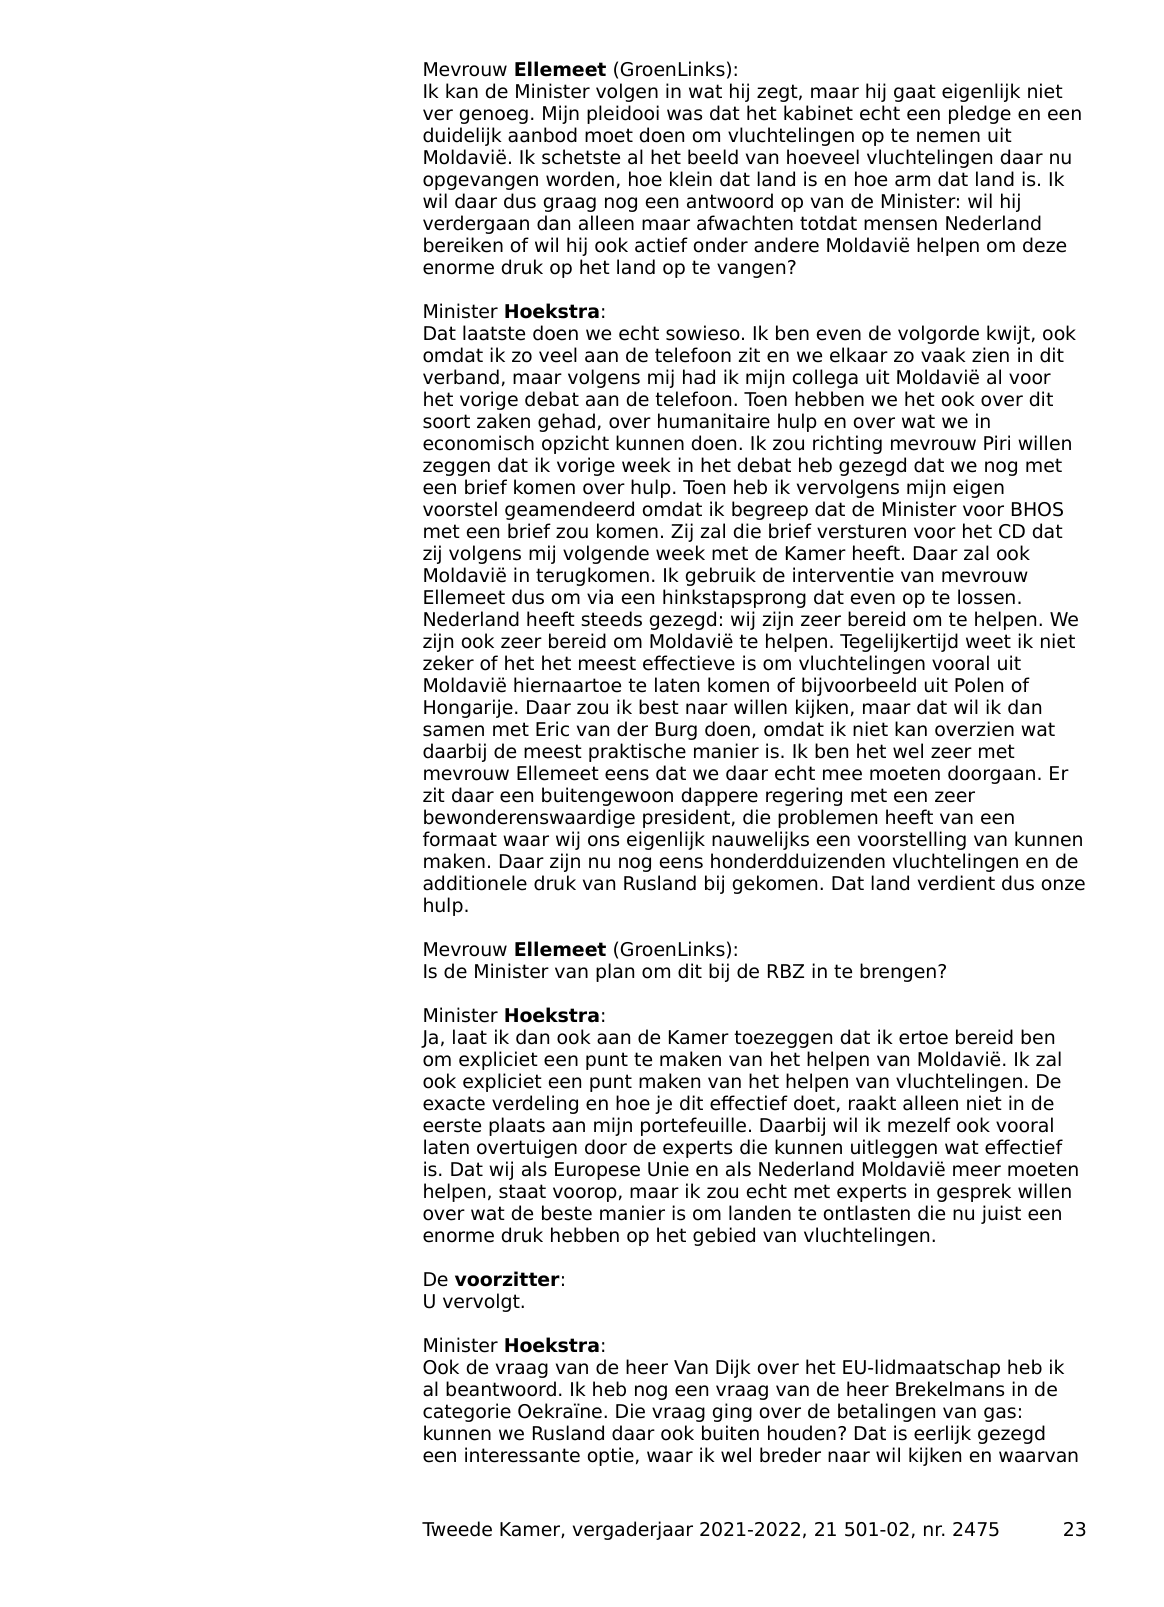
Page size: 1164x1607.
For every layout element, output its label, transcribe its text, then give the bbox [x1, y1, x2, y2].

text Minister Hoekstra: [422, 1005, 1087, 1027]
text Dat laatste doen we echt sowieso. Ik ben even de volgorde kwijt, ook omdat ik zo veel aan de telefoon zit en we elkaar zo vaak zien in dit verband, maar volgens mij had ik mijn collega uit Moldavië al voor het vorige debat aan de telefoon. Toen hebben we het ook over dit soort zaken gehad, over humanitaire hulp en over wat we in economisch opzicht kunnen doen. Ik zou richting mevrouw Piri willen zeggen dat ik vorige week in het debat heb gezegd dat we nog met een brief komen over hulp. Toen heb ik vervolgens mijn eigen voorstel geamendeerd omdat ik begreep dat de Minister voor BHOS met een brief zou komen. Zij zal die brief versturen voor het CD dat zij volgens mij volgende week met de Kamer heeft. Daar zal ook Moldavië in terugkomen. Ik gebruik de interventie van mevrouw Ellemeet dus om via een hinkstapsprong dat even op te lossen. Nederland heeft steeds gezegd: wij zijn zeer bereid om te helpen. We zijn ook zeer bereid om Moldavië te helpen. Tegelijkertijd weet ik niet zeker of het het meest effectieve is om vluchtelingen vooral uit Moldavië hiernaartoe te laten komen of bijvoorbeeld uit Polen of Hongarije. Daar zou ik best naar willen kijken, maar dat wil ik dan samen met Eric van der Burg doen, omdat ik niet kan overzien wat daarbij de meest praktische manier is. Ik ben het wel zeer met mevrouw Ellemeet eens dat we daar echt mee moeten doorgaan. Er zit daar een buitengewoon dappere regering met een zeer bewonderenswaardige president, die problemen heeft van een formaat waar wij ons eigenlijk nauwelijks een voorstelling van kunnen maken. Daar zijn nu nog eens honderdduizenden vluchtelingen en de additionele druk van Rusland bij gekomen. Dat land verdient dus onze hulp. [422, 323, 1087, 916]
text Minister Hoekstra: [422, 301, 1087, 323]
text Ook de vraag van de heer Van Dijk over het EU-lidmaatschap heb ik al beantwoord. Ik heb nog een vraag van de heer Brekelmans in de categorie Oekraïne. Die vraag ging over de betalingen van gas: kunnen we Rusland daar ook buiten houden? Dat is eerlijk gezegd een interessante optie, waar ik wel breder naar wil kijken en waarvan [422, 1357, 1087, 1467]
text Mevrouw Ellemeet (GroenLinks): [422, 939, 1087, 961]
text U vervolgt. [422, 1291, 1087, 1313]
text Ja, laat ik dan ook aan de Kamer toezeggen dat ik ertoe bereid ben om expliciet een punt te maken van het helpen van Moldavië. Ik zal ook expliciet een punt maken van het helpen van vluchtelingen. De exacte verdeling en hoe je dit effectief doet, raakt alleen niet in de eerste plaats aan mijn portefeuille. Daarbij wil ik mezelf ook vooral laten overtuigen door de experts die kunnen uitleggen wat effectief is. Dat wij als Europese Unie en als Nederland Moldavië meer moeten helpen, staat voorop, maar ik zou echt met experts in gesprek willen over wat de beste manier is om landen te ontlasten die nu juist een enorme druk hebben op het gebied van vluchtelingen. [422, 1027, 1087, 1247]
text Is de Minister van plan om dit bij de RBZ in te brengen? [422, 961, 1087, 983]
text Ik kan de Minister volgen in wat hij zegt, maar hij gaat eigenlijk niet ver genoeg. Mijn pleidooi was dat het kabinet echt een pledge en een duidelijk aanbod moet doen om vluchtelingen op te nemen uit Moldavië. Ik schetste al het beeld van hoeveel vluchtelingen daar nu opgevangen worden, hoe klein dat land is en hoe arm dat land is. Ik wil daar dus graag nog een antwoord op van de Minister: wil hij verdergaan dan alleen maar afwachten totdat mensen Nederland bereiken of wil hij ook actief onder andere Moldavië helpen om deze enorme druk op het land op te vangen? [422, 81, 1087, 279]
text De voorzitter: [422, 1269, 1087, 1291]
text Minister Hoekstra: [422, 1335, 1087, 1357]
text Mevrouw Ellemeet (GroenLinks): [422, 59, 1087, 81]
